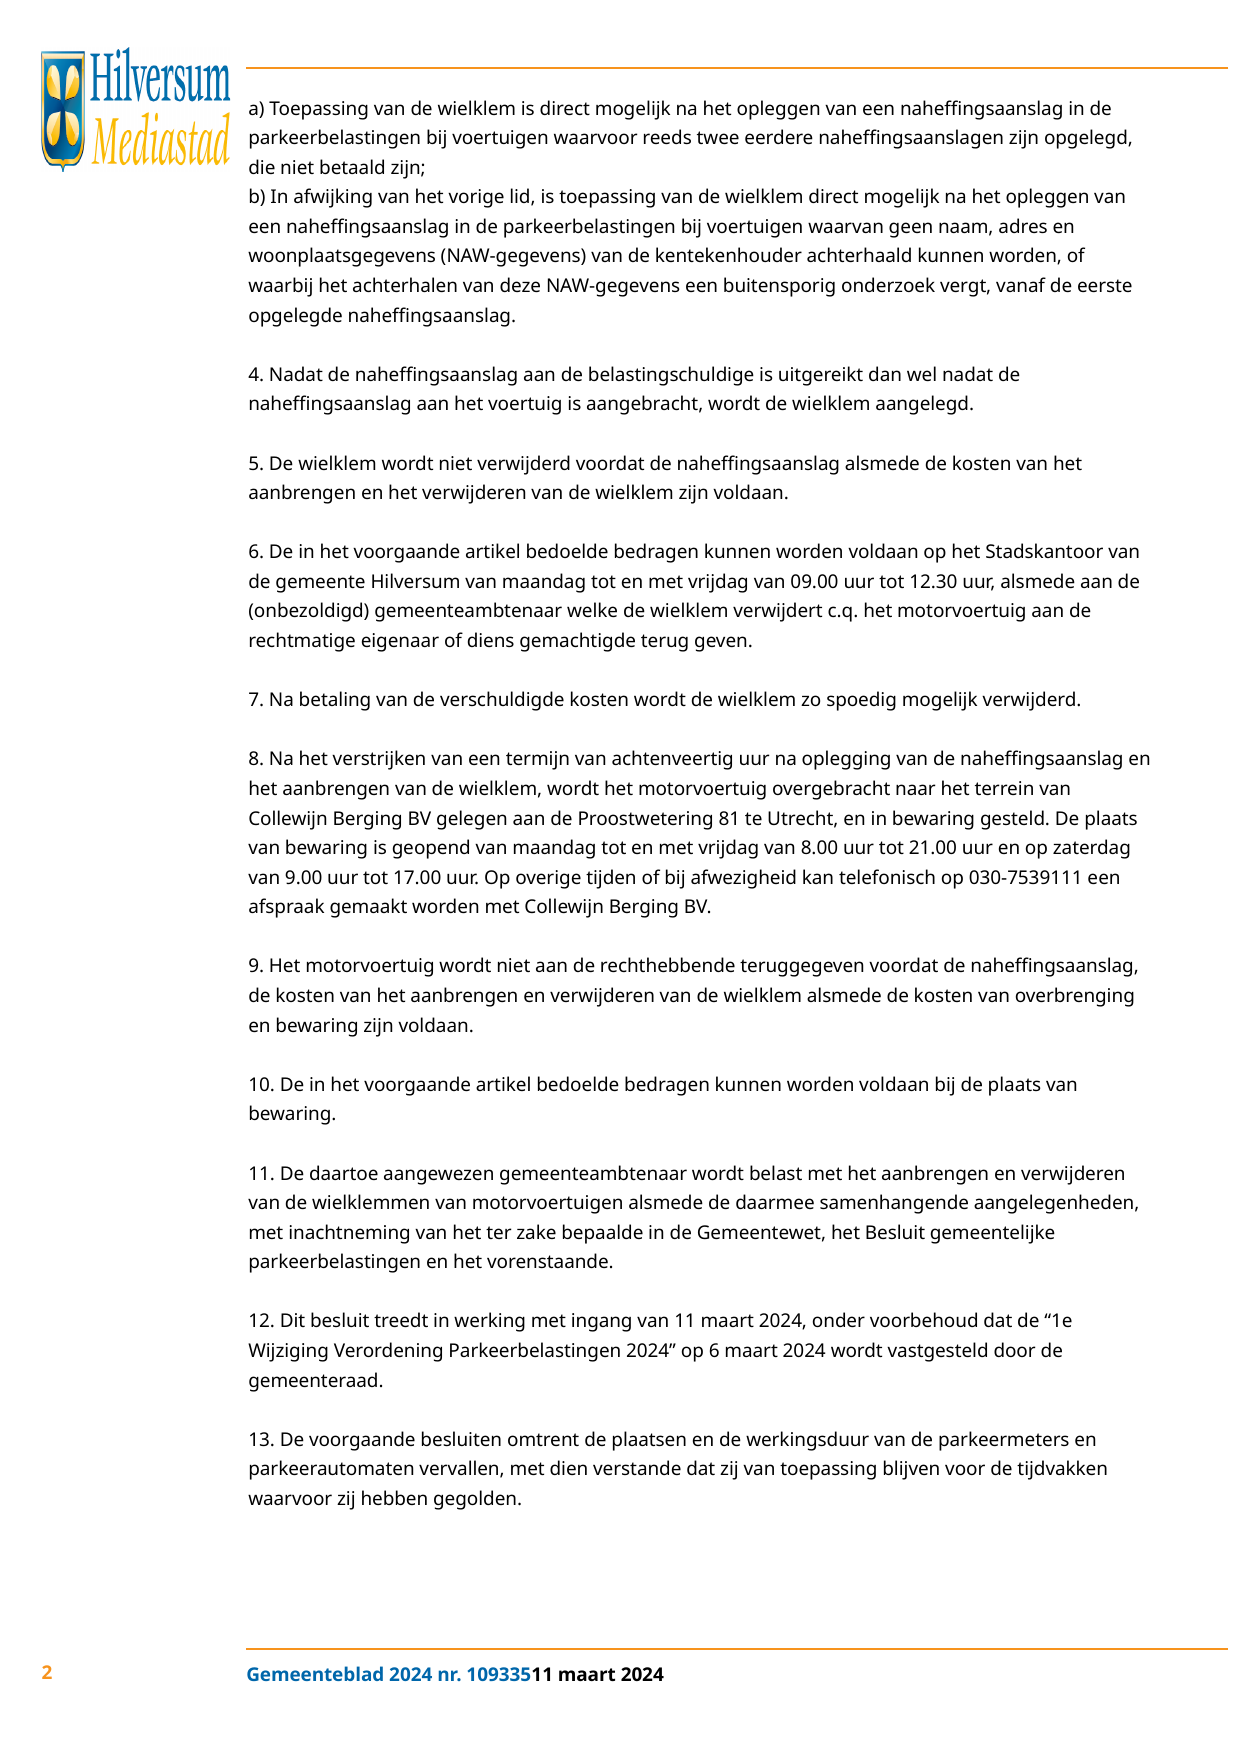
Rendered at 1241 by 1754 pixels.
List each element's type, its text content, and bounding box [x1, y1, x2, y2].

text 10. De in het voorgaande artikel bedoelde bedragen kunnen worden voldaan bij de plaats van bewaring. [248, 1071, 1152, 1126]
text b) In afwijking van het vorige lid, is toepassing van de wielklem direct mogelijk na het opleggen van een naheffingsaanslag in de parkeerbelastingen bij voertuigen waarvan geen naam, adres en woonplaatsgegevens (NAW-gegevens) van de kentekenhouder achterhaald kunnen worden, of waarbij het achterhalen van deze NAW-gegevens een buitensporig onderzoek vergt, vanaf de eerste opgelegde naheffingsaanslag. [248, 183, 1152, 328]
text 4. Nadat de naheffingsaanslag aan de belastingschuldige is uitgereikt dan wel nadat de naheffingsaanslag aan het voertuig is aangebracht, wordt de wielklem aangelegd. [248, 361, 1152, 416]
text 11. De daartoe aangewezen gemeenteambtenaar wordt belast met het aanbrengen en verwijderen van de wielklemmen van motorvoertuigen alsmede de daarmee samenhangende aangelegenheden, met inachtneming van het ter zake bepaalde in de Gemeentewet, het Besluit gemeentelijke parkeerbelastingen en het vorenstaande. [248, 1160, 1152, 1274]
text 6. De in het voorgaande artikel bedoelde bedragen kunnen worden voldaan op het Stadskantoor van de gemeente Hilversum van maandag tot en met vrijdag van 09.00 uur tot 12.30 uur, alsmede aan de (onbezoldigd) gemeenteambtenaar welke de wielklem verwijdert c.q. het motorvoertuig aan de rechtmatige eigenaar of diens gemachtigde terug geven. [248, 538, 1152, 653]
text a) Toepassing van de wielklem is direct mogelijk na het opleggen van een naheffingsaanslag in de parkeerbelastingen bij voertuigen waarvoor reeds twee eerdere naheffingsaanslagen zijn opgelegd, die niet betaald zijn; [248, 95, 1152, 180]
text 7. Na betaling van de verschuldigde kosten wordt de wielklem zo spoedig mogelijk verwijderd. [248, 686, 1152, 712]
text 9. Het motorvoertuig wordt niet aan de rechthebbende teruggegeven voordat de naheffingsaanslag, de kosten van het aanbrengen en verwijderen van de wielklem alsmede de kosten van overbrenging en bewaring zijn voldaan. [248, 953, 1152, 1038]
picture [41, 47, 231, 172]
text 5. De wielklem wordt niet verwijderd voordat de naheffingsaanslag alsmede de kosten van het aanbrengen en het verwijderen van de wielklem zijn voldaan. [248, 450, 1152, 505]
text 12. Dit besluit treedt in werking met ingang van 11 maart 2024, onder voorbehoud dat de “1e Wijziging Verordening Parkeerbelastingen 2024” op 6 maart 2024 wordt vastgesteld door de gemeenteraad. [248, 1308, 1152, 1393]
text 13. De voorgaande besluiten omtrent de plaatsen en de werkingsduur van de parkeermeters en parkeerautomaten vervallen, met dien verstande dat zij van toepassing blijven voor de tijdvakken waarvoor zij hebben gegolden. [248, 1426, 1152, 1511]
text 8. Na het verstrijken van een termijn van achtenveertig uur na oplegging van de naheffingsaanslag en het aanbrengen van de wielklem, wordt het motorvoertuig overgebracht naar het terrein van Collewijn Berging BV gelegen aan de Proostwetering 81 te Utrecht, en in bewaring gesteld. De plaats van bewaring is geopend van maandag tot en met vrijdag van 8.00 uur tot 21.00 uur en op zaterdag van 9.00 uur tot 17.00 uur. Op overige tijden of bij afwezigheid kan telefonisch op 030-7539111 een afspraak gemaakt worden met Collewijn Berging BV. [248, 746, 1152, 919]
